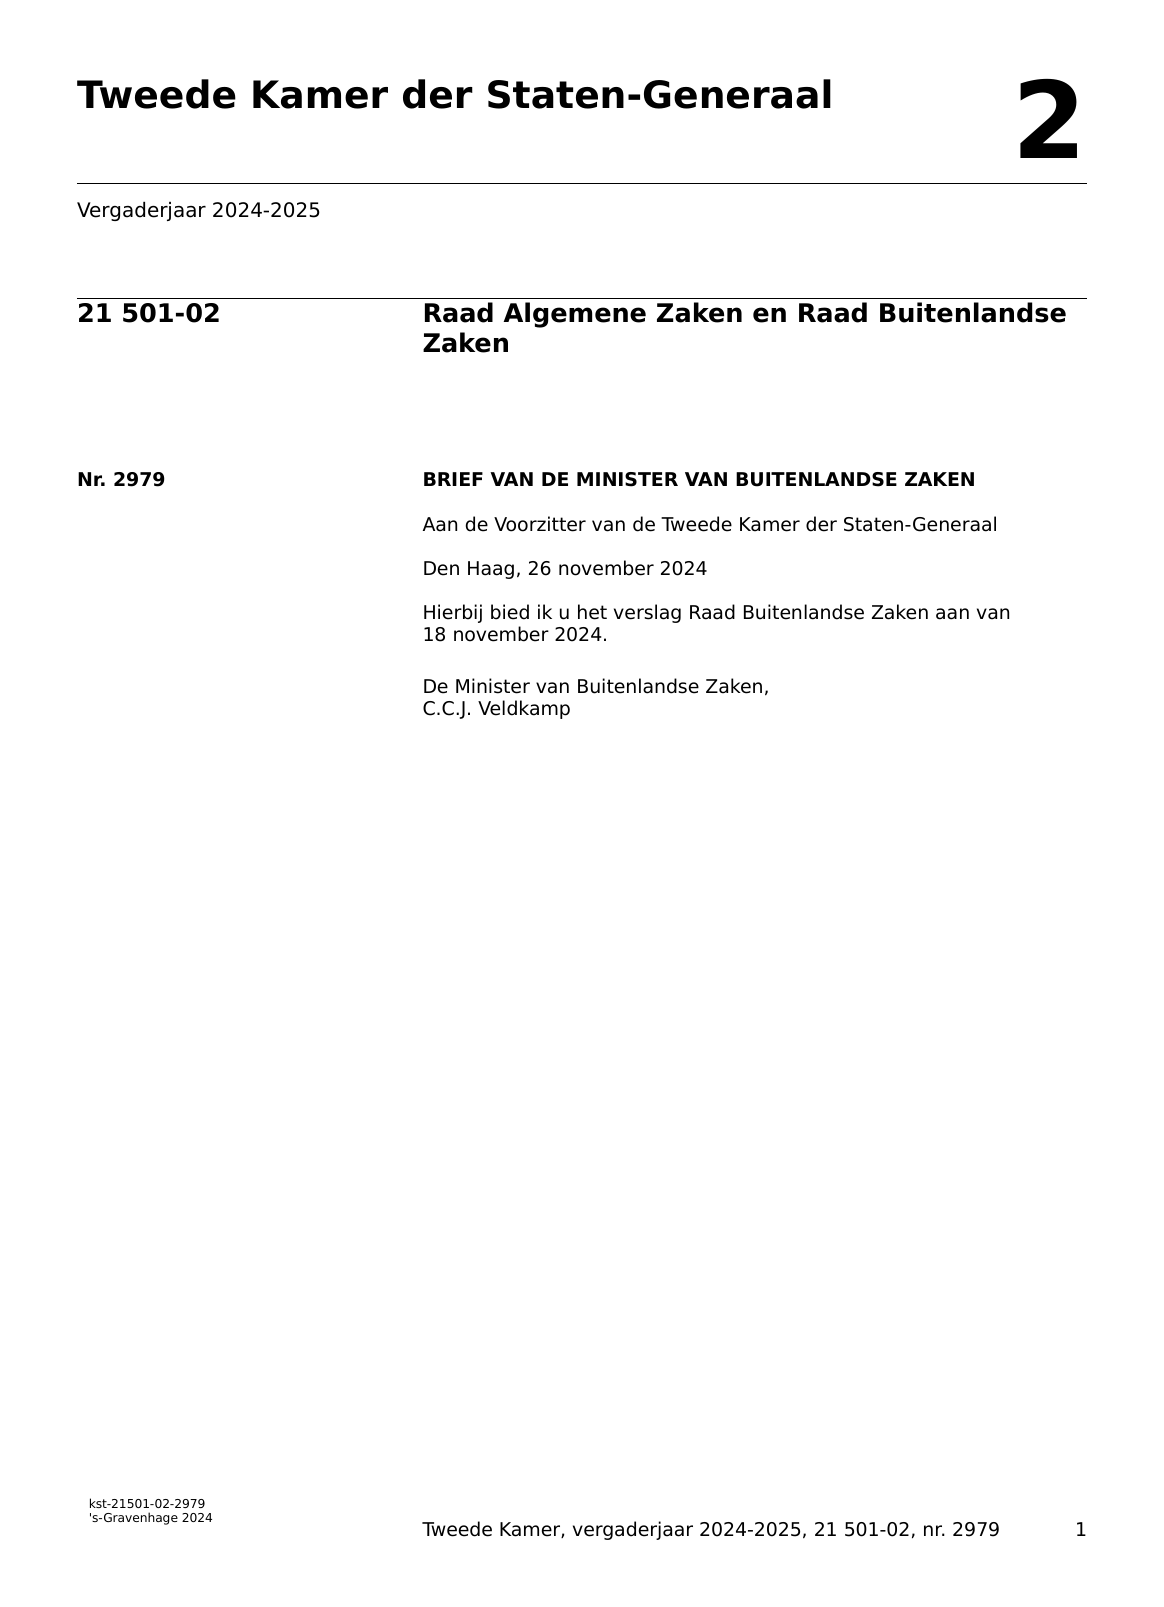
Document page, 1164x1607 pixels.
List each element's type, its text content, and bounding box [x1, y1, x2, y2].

text De Minister van Buitenlandse Zaken, C.C.J. Veldkamp [422, 676, 1087, 720]
table_cell Vergaderjaar 2024-2025 [77, 184, 1087, 298]
table_header 2 [886, 59, 1087, 183]
text kst-21501-02-2979 [88, 1497, 323, 1511]
text Den Haag, 26 november 2024 [422, 558, 1087, 580]
subtitle Nr. 2979 BRIEF VAN DE MINISTER VAN BUITENLANDSE ZAKEN [77, 469, 1087, 491]
text Hierbij bied ik u het verslag Raad Buitenlandse Zaken aan van 18 november 2024. [422, 602, 1087, 646]
subtitle 21 501-02 Raad Algemene Zaken en Raad Buitenlandse Zaken [77, 299, 1087, 358]
table_header Tweede Kamer der Staten-Generaal [77, 59, 886, 183]
text 's-Gravenhage 2024 [88, 1511, 323, 1525]
text Aan de Voorzitter van de Tweede Kamer der Staten-Generaal [422, 513, 1087, 536]
